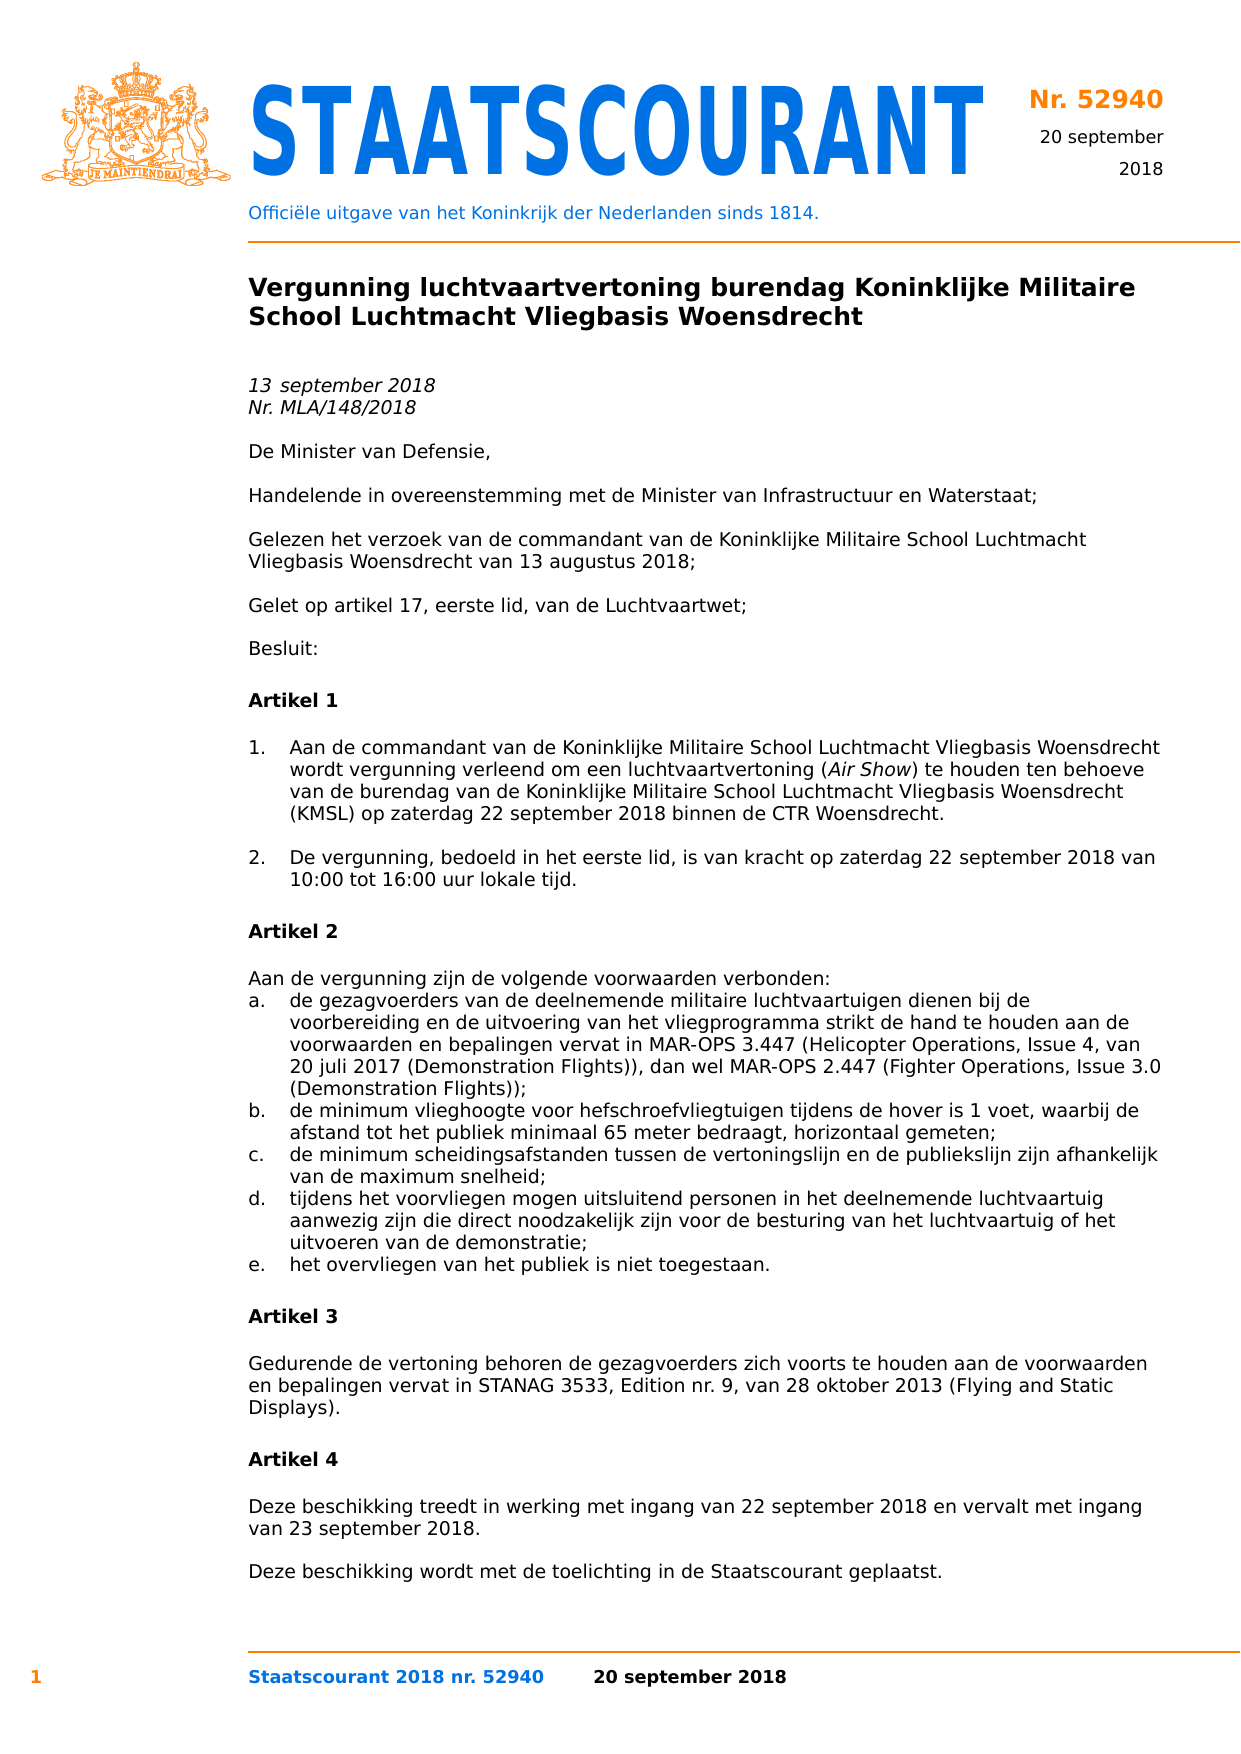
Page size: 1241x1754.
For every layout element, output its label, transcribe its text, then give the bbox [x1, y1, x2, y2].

text Aan de vergunning zijn de volgende voorwaarden verbonden: [248, 968, 1163, 990]
table_header Nr. 52940 [998, 62, 1240, 121]
text d. tijdens het voorvliegen mogen uitsluitend personen in het deelnemende luchtvaartuig aanwezig zijn die direct noodzakelijk zijn voor de besturing van het luchtvaartuig of het uitvoeren van de demonstratie; [248, 1188, 1163, 1254]
text Deze beschikking treedt in werking met ingang van 22 september 2018 en vervalt met ingang van 23 september 2018. [248, 1496, 1163, 1539]
text a. de gezagvoerders van de deelnemende militaire luchtvaartuigen dienen bij de voorbereiding en de uitvoering van het vliegprogramma strikt de hand te houden aan de voorwaarden en bepalingen vervat in MAR-OPS 3.447 (Helicopter Operations, Issue 4, van 20 juli 2017 (Demonstration Flights)), dan wel MAR-OPS 2.447 (Fighter Operations, Issue 3.0 (Demonstration Flights)); [248, 990, 1163, 1100]
subtitle Artikel 1 [248, 690, 1163, 712]
text De Minister van Defensie, [248, 441, 1163, 463]
table_header [25, 62, 248, 241]
text e. het overvliegen van het publiek is niet toegestaan. [248, 1254, 1163, 1276]
text 1. Aan de commandant van de Koninklijke Militaire School Luchtmacht Vliegbasis Woensdrecht wordt vergunning verleend om een luchtvaartvertoning (Air Show) te houden ten behoeve van de burendag van de Koninklijke Militaire School Luchtmacht Vliegbasis Woensdrecht (KMSL) op zaterdag 22 september 2018 binnen de CTR Woensdrecht. [248, 737, 1163, 825]
text Nr. MLA/148/2018 [248, 397, 1163, 419]
text 13 september 2018 [248, 375, 1163, 397]
text 2. De vergunning, bedoeld in het eerste lid, is van kracht op zaterdag 22 september 2018 van 10:00 tot 16:00 uur lokale tijd. [248, 847, 1163, 891]
subtitle Artikel 2 [248, 921, 1163, 943]
text Handelende in overeenstemming met de Minister van Infrastructuur en Waterstaat; [248, 485, 1163, 507]
subtitle Vergunning luchtvaartvertoning burendag Koninklijke Militaire School Luchtmacht Vliegbasis Woensdrecht [248, 273, 1163, 331]
text Gedurende de vertoning behoren de gezagvoerders zich voorts te houden aan de voorwaarden en bepalingen vervat in STANAG 3533, Edition nr. 9, van 28 oktober 2013 (Flying and Static Displays). [248, 1353, 1163, 1419]
table_cell 20 september [998, 121, 1240, 153]
text c. de minimum scheidingsafstanden tussen de vertoningslijn en de publiekslijn zijn afhankelijk van de maximum snelheid; [248, 1144, 1163, 1188]
subtitle Artikel 4 [248, 1449, 1163, 1471]
table_cell Officiële uitgave van het Koninkrijk der Nederlanden sinds 1814. [248, 203, 1240, 241]
text Gelezen het verzoek van de commandant van de Koninklijke Militaire School Luchtmacht Vliegbasis Woensdrecht van 13 augustus 2018; [248, 529, 1163, 573]
text Deze beschikking wordt met de toelichting in de Staatscourant geplaatst. [248, 1561, 1163, 1583]
text Gelet op artikel 17, eerste lid, van de Luchtvaartwet; [248, 594, 1163, 616]
table_cell 2018 [998, 153, 1240, 203]
picture [41, 62, 231, 186]
text b. de minimum vlieghoogte voor hefschroefvliegtuigen tijdens de hover is 1 voet, waarbij de afstand tot het publiek minimaal 65 meter bedraagt, horizontaal gemeten; [248, 1100, 1163, 1144]
text Besluit: [248, 638, 1163, 660]
table_header STAATSCOURANT [248, 62, 998, 203]
subtitle Artikel 3 [248, 1306, 1163, 1328]
